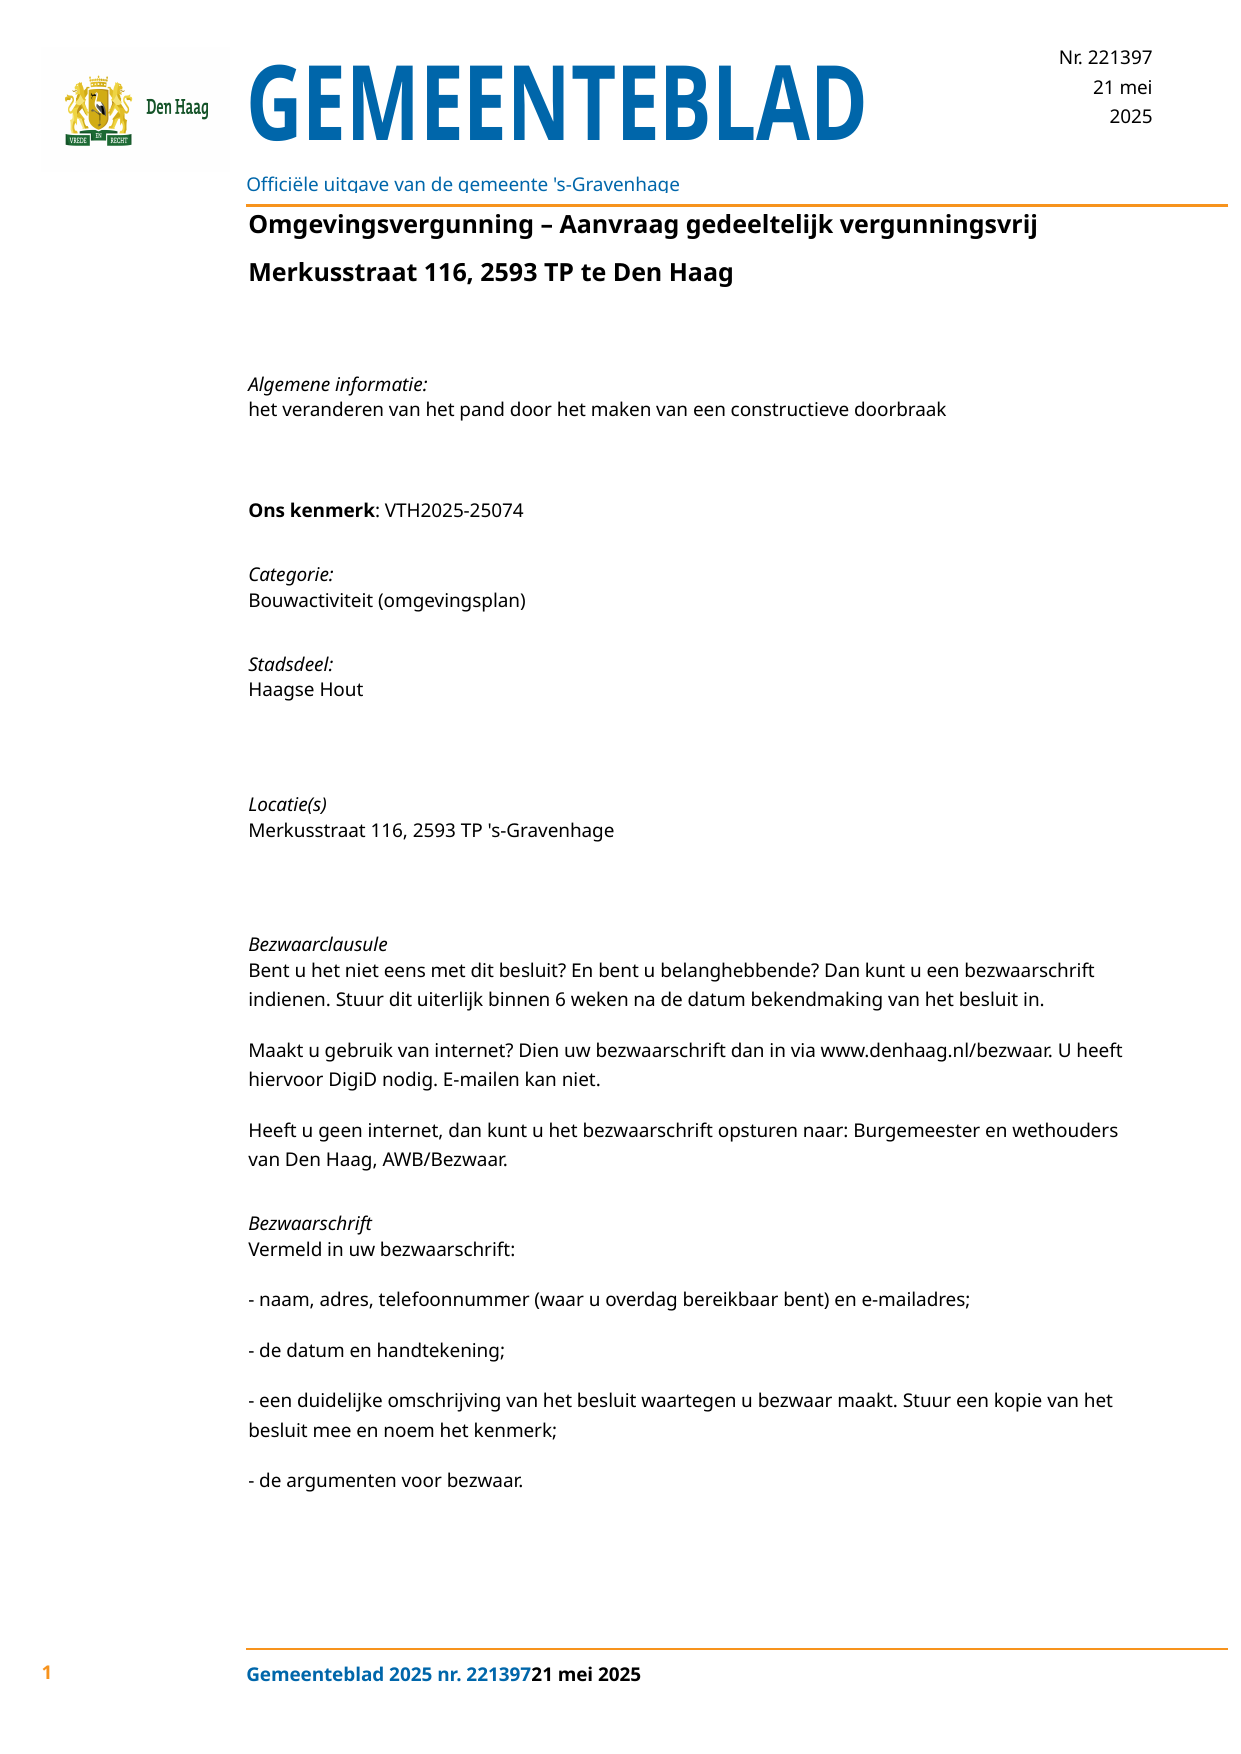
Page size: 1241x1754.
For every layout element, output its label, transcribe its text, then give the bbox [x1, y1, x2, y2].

picture [41, 47, 231, 172]
text Merkusstraat 116, 2593 TP 's-Gravenhage [248, 817, 1152, 842]
text - de datum en handtekening; [248, 1337, 1152, 1363]
text Omgevingsvergunning – Aanvraag gedeeltelijk vergunningsvrij Merkusstraat 116, 2593 TP te Den Haag [248, 207, 1152, 288]
text Maakt u gebruik van internet? Dien uw bezwaarschrift dan in via www.denhaag.nl/bezwaar. U heeft hiervoor DigiD nodig. E-mailen kan niet. [248, 1037, 1152, 1092]
text - naam, adres, telefoonnummer (waar u overdag bereikbaar bent) en e-mailadres; [248, 1287, 1152, 1312]
text Bezwaarschrift [248, 1210, 1152, 1236]
text Bent u het niet eens met dit besluit? En bent u belanghebbende? Dan kunt u een bezwaarschrift indienen. Stuur dit uiterlijk binnen 6 weken na de datum bekendmaking van het besluit in. [248, 957, 1152, 1012]
text Locatie(s) [248, 791, 1152, 817]
text - een duidelijke omschrijving van het besluit waartegen u bezwaar maakt. Stuur een kopie van het besluit mee en noem het kenmerk; [248, 1387, 1152, 1443]
text Categorie: [248, 561, 1152, 587]
text Stadsdeel: [248, 651, 1152, 677]
text Bouwactiviteit (omgevingsplan) [248, 587, 1152, 613]
text Vermeld in uw bezwaarschrift: [248, 1236, 1152, 1262]
text Bezwaarclausule [248, 931, 1152, 957]
text Ons kenmerk: VTH2025-25074 [248, 497, 1152, 523]
text - de argumenten voor bezwaar. [248, 1467, 1152, 1493]
text Heeft u geen internet, dan kunt u het bezwaarschrift opsturen naar: Burgemeester en wethouders van Den Haag, AWB/Bezwaar. [248, 1117, 1152, 1172]
text Haagse Hout [248, 677, 1152, 702]
text het veranderen van het pand door het maken van een constructieve doorbraak [248, 396, 1152, 422]
text Algemene informatie: [248, 371, 1152, 396]
